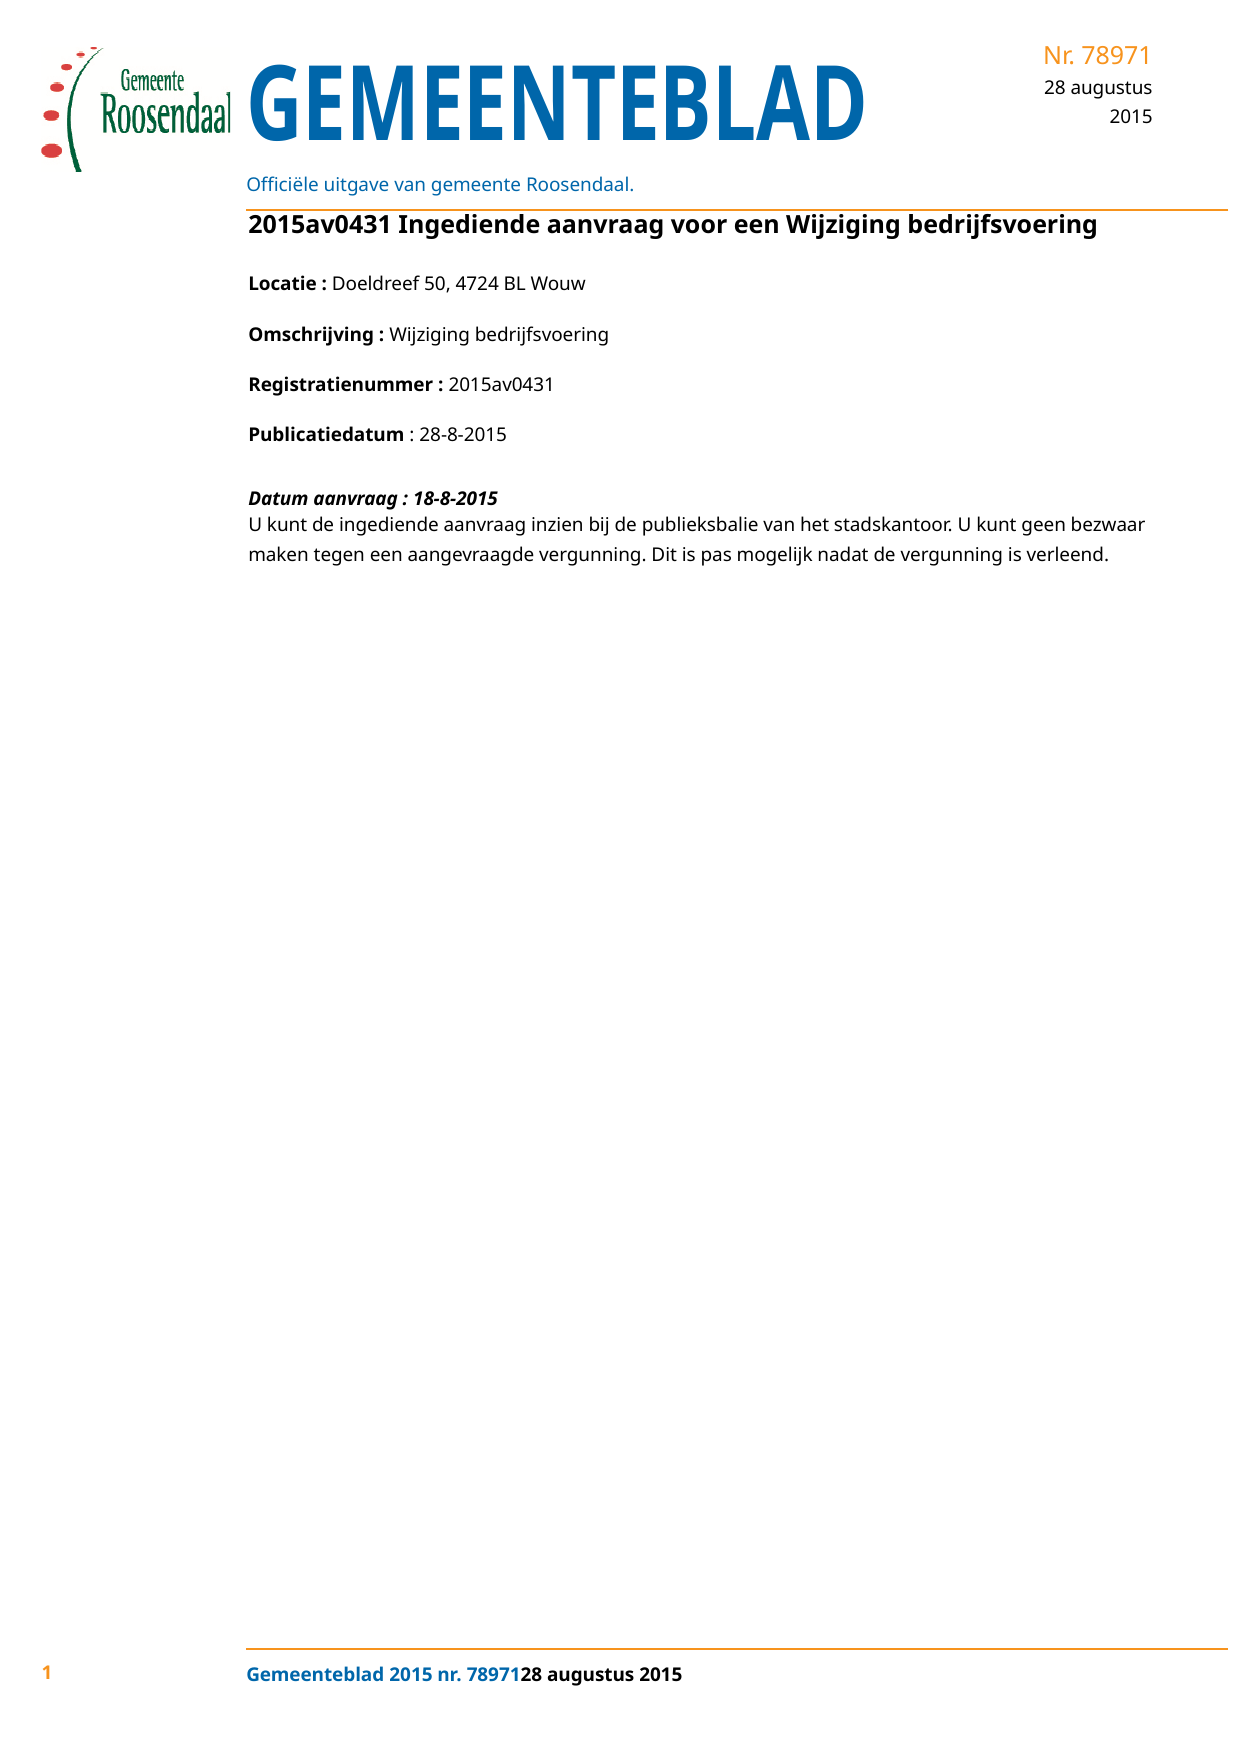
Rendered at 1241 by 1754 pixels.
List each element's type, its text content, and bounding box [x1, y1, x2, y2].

text Datum aanvraag : 18-8-2015 [248, 486, 1152, 511]
text Locatie : Doeldreef 50, 4724 BL Wouw [248, 270, 1152, 296]
text Omschrijving : Wijziging bedrijfsvoering [248, 321, 1152, 346]
text U kunt de ingediende aanvraag inzien bij de publieksbalie van het stadskantoor. U kunt geen bezwaar maken tegen een aangevraagde vergunning. Dit is pas mogelijk nadat de vergunning is verleend. [248, 511, 1152, 567]
text Publicatiedatum : 28-8-2015 [248, 422, 1152, 447]
picture [41, 47, 231, 172]
text 2015av0431 Ingediende aanvraag voor een Wijziging bedrijfsvoering [248, 211, 1152, 241]
text Registratienummer : 2015av0431 [248, 371, 1152, 397]
